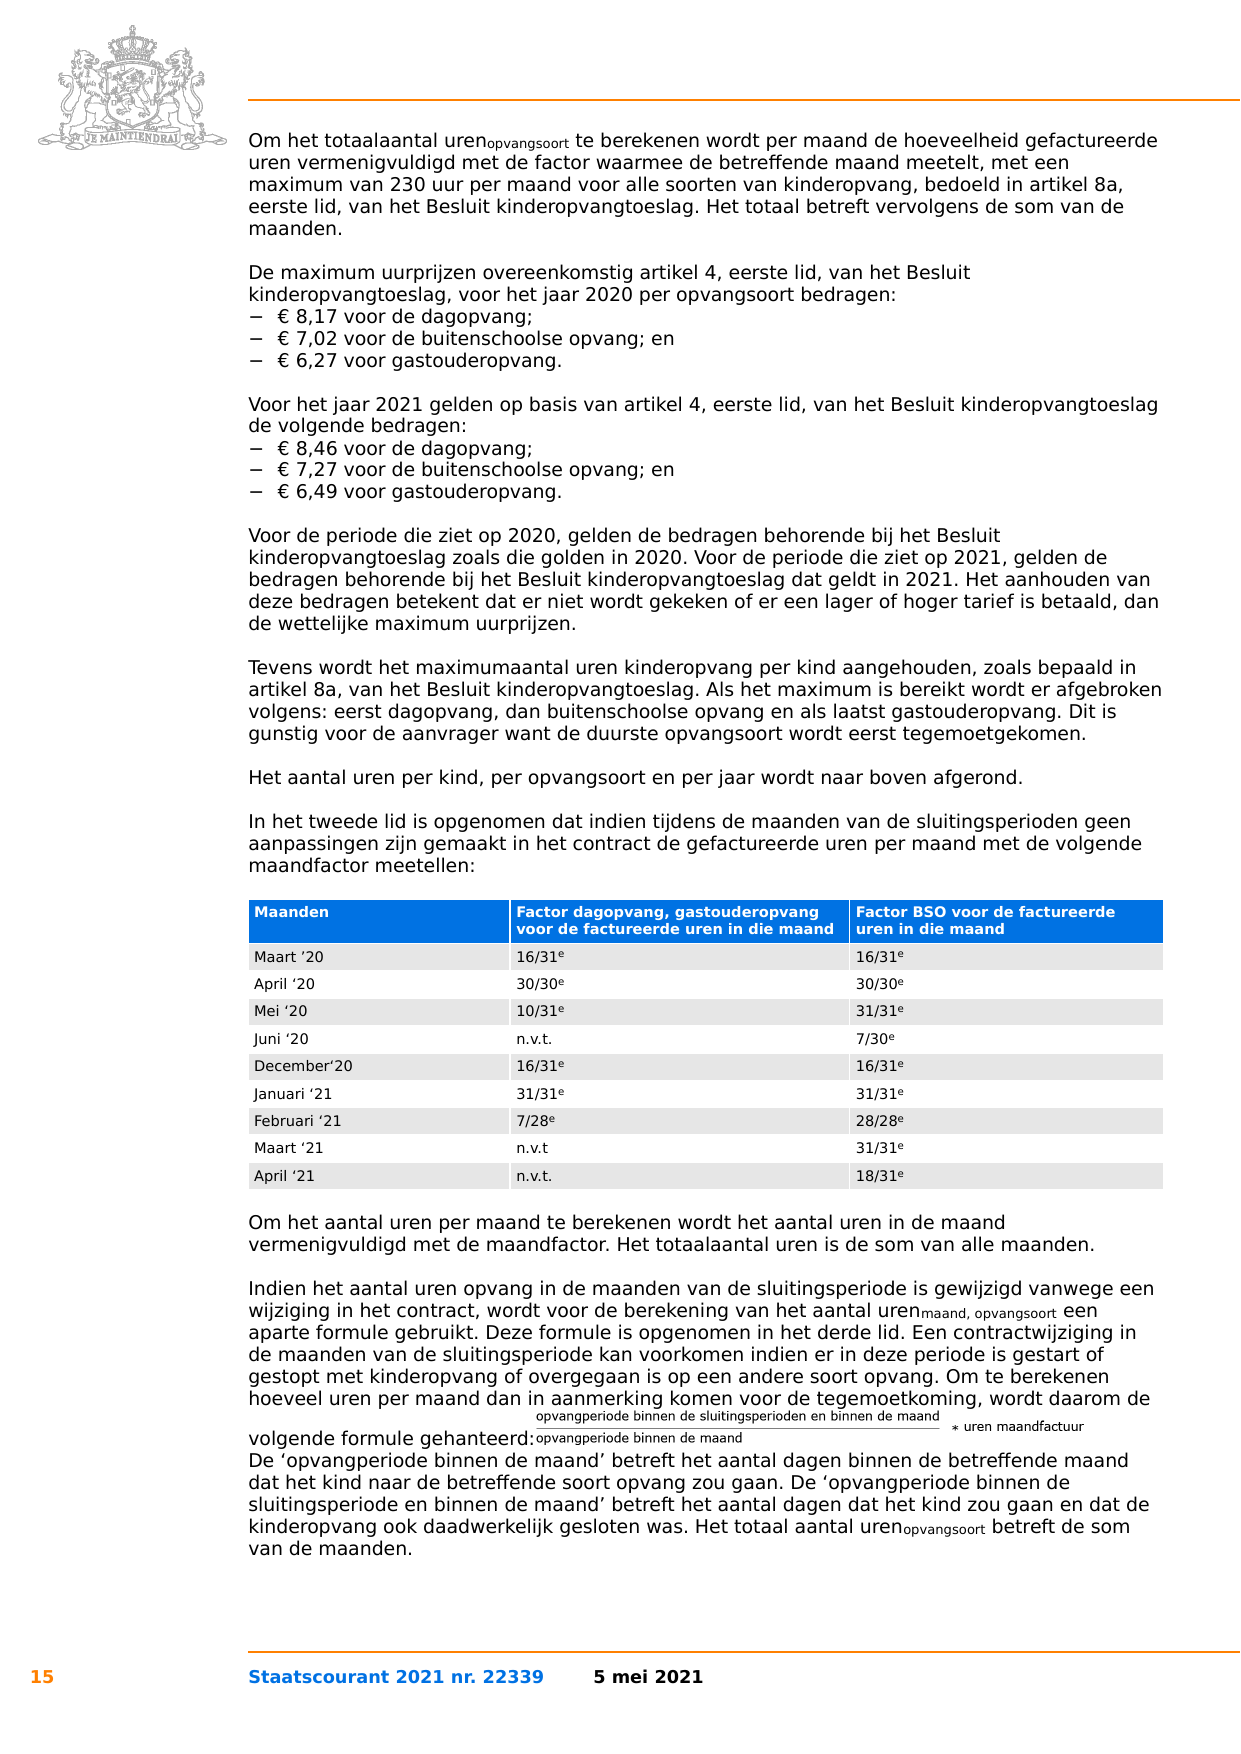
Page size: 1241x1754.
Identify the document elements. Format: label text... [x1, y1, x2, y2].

table_cell 16/31e [511, 1054, 849, 1080]
table_cell December‘20 [249, 1054, 509, 1080]
table_cell Juni ‘20 [249, 1026, 509, 1052]
table_cell Maart ’20 [249, 944, 509, 970]
table_cell 30/30e [850, 971, 1163, 998]
text De maximum uurprijzen overeenkomstig artikel 4, eerste lid, van het Besluit kinderopvangtoeslag, voor het jaar 2020 per opvangsoort bedragen: [248, 262, 1163, 306]
text Om het totaalaantal urenopvangsoort te berekenen wordt per maand de hoeveelheid gefactureerde uren vermenigvuldigd met de factor waarmee de betreffende maand meetelt, met een maximum van 230 uur per maand voor alle soorten van kinderopvang, bedoeld in artikel 8a, eerste lid, van het Besluit kinderopvangtoeslag. Het totaal betreft vervolgens de som van de maanden. [248, 130, 1163, 240]
table_header Factor BSO voor de factureerde uren in die maand [850, 900, 1163, 943]
table_cell 16/31e [511, 944, 849, 970]
table_cell 31/31e [850, 1081, 1163, 1107]
table_cell 16/31e [850, 1054, 1163, 1080]
picture [38, 25, 227, 150]
text − € 7,27 voor de buitenschoolse opvang; en [248, 459, 1163, 481]
table_cell 10/31e [511, 999, 849, 1025]
table_header Factor dagopvang, gastouderopvang voor de factureerde uren in die maand [511, 900, 849, 943]
picture [535, 1410, 1085, 1446]
table_header Maanden [249, 900, 509, 943]
table_cell 30/30e [511, 971, 849, 998]
text − € 6,49 voor gastouderopvang. [248, 481, 1163, 503]
text − € 7,02 voor de buitenschoolse opvang; en [248, 328, 1163, 349]
table_cell 7/30e [850, 1026, 1163, 1052]
table_cell Januari ‘21 [249, 1081, 509, 1107]
text Tevens wordt het maximumaantal uren kinderopvang per kind aangehouden, zoals bepaald in artikel 8a, van het Besluit kinderopvangtoeslag. Als het maximum is bereikt wordt er afgebroken volgens: eerst dagopvang, dan buitenschoolse opvang en als laatst gastouderopvang. Dit is gunstig voor de aanvrager want de duurste opvangsoort wordt eerst tegemoetgekomen. [248, 657, 1163, 745]
table_cell 18/31e [850, 1163, 1163, 1189]
table_cell Februari ‘21 [249, 1108, 509, 1134]
table_cell April ‘21 [249, 1163, 509, 1189]
text De ‘opvangperiode binnen de maand’ betreft het aantal dagen binnen de betreffende maand dat het kind naar de betreffende soort opvang zou gaan. De ‘opvangperiode binnen de sluitingsperiode en binnen de maand’ betreft het aantal dagen dat het kind zou gaan en dat de kinderopvang ook daadwerkelijk gesloten was. Het totaal aantal urenopvangsoort betreft de som van de maanden. [248, 1450, 1163, 1560]
text − € 8,46 voor de dagopvang; [248, 437, 1163, 459]
text Indien het aantal uren opvang in de maanden van de sluitingsperiode is gewijzigd vanwege een wijziging in het contract, wordt voor de berekening van het aantal urenmaand, opvangsoort een aparte formule gebruikt. Deze formule is opgenomen in het derde lid. Een contractwijziging in de maanden van de sluitingsperiode kan voorkomen indien er in deze periode is gestart of gestopt met kinderopvang of overgegaan is op een andere soort opvang. Om te berekenen hoeveel uren per maand dan in aanmerking komen voor de tegemoetkoming, wordt daarom de volgende formule gehanteerd: [248, 1278, 1163, 1450]
text Het aantal uren per kind, per opvangsoort en per jaar wordt naar boven afgerond. [248, 767, 1163, 789]
text Voor het jaar 2021 gelden op basis van artikel 4, eerste lid, van het Besluit kinderopvangtoeslag de volgende bedragen: [248, 393, 1163, 437]
table_cell 7/28e [511, 1108, 849, 1134]
table_cell 31/31e [850, 1136, 1163, 1162]
text Voor de periode die ziet op 2020, gelden de bedragen behorende bij het Besluit kinderopvangtoeslag zoals die golden in 2020. Voor de periode die ziet op 2021, gelden de bedragen behorende bij het Besluit kinderopvangtoeslag dat geldt in 2021. Het aanhouden van deze bedragen betekent dat er niet wordt gekeken of er een lager of hoger tarief is betaald, dan de wettelijke maximum uurprijzen. [248, 525, 1163, 635]
text − € 8,17 voor de dagopvang; [248, 306, 1163, 328]
text Om het aantal uren per maand te berekenen wordt het aantal uren in de maand vermenigvuldigd met de maandfactor. Het totaalaantal uren is de som van alle maanden. [248, 1212, 1163, 1256]
table_cell n.v.t. [511, 1026, 849, 1052]
table_cell Maart ‘21 [249, 1136, 509, 1162]
table_cell 31/31e [511, 1081, 849, 1107]
table_cell 28/28e [850, 1108, 1163, 1134]
text In het tweede lid is opgenomen dat indien tijdens de maanden van de sluitingsperioden geen aanpassingen zijn gemaakt in het contract de gefactureerde uren per maand met de volgende maandfactor meetellen: [248, 811, 1163, 877]
text − € 6,27 voor gastouderopvang. [248, 349, 1163, 372]
table_cell n.v.t. [511, 1163, 849, 1189]
table_cell n.v.t [511, 1136, 849, 1162]
table_cell 16/31e [850, 944, 1163, 970]
table_cell April ‘20 [249, 971, 509, 998]
table_cell 31/31e [850, 999, 1163, 1025]
table_cell Mei ‘20 [249, 999, 509, 1025]
